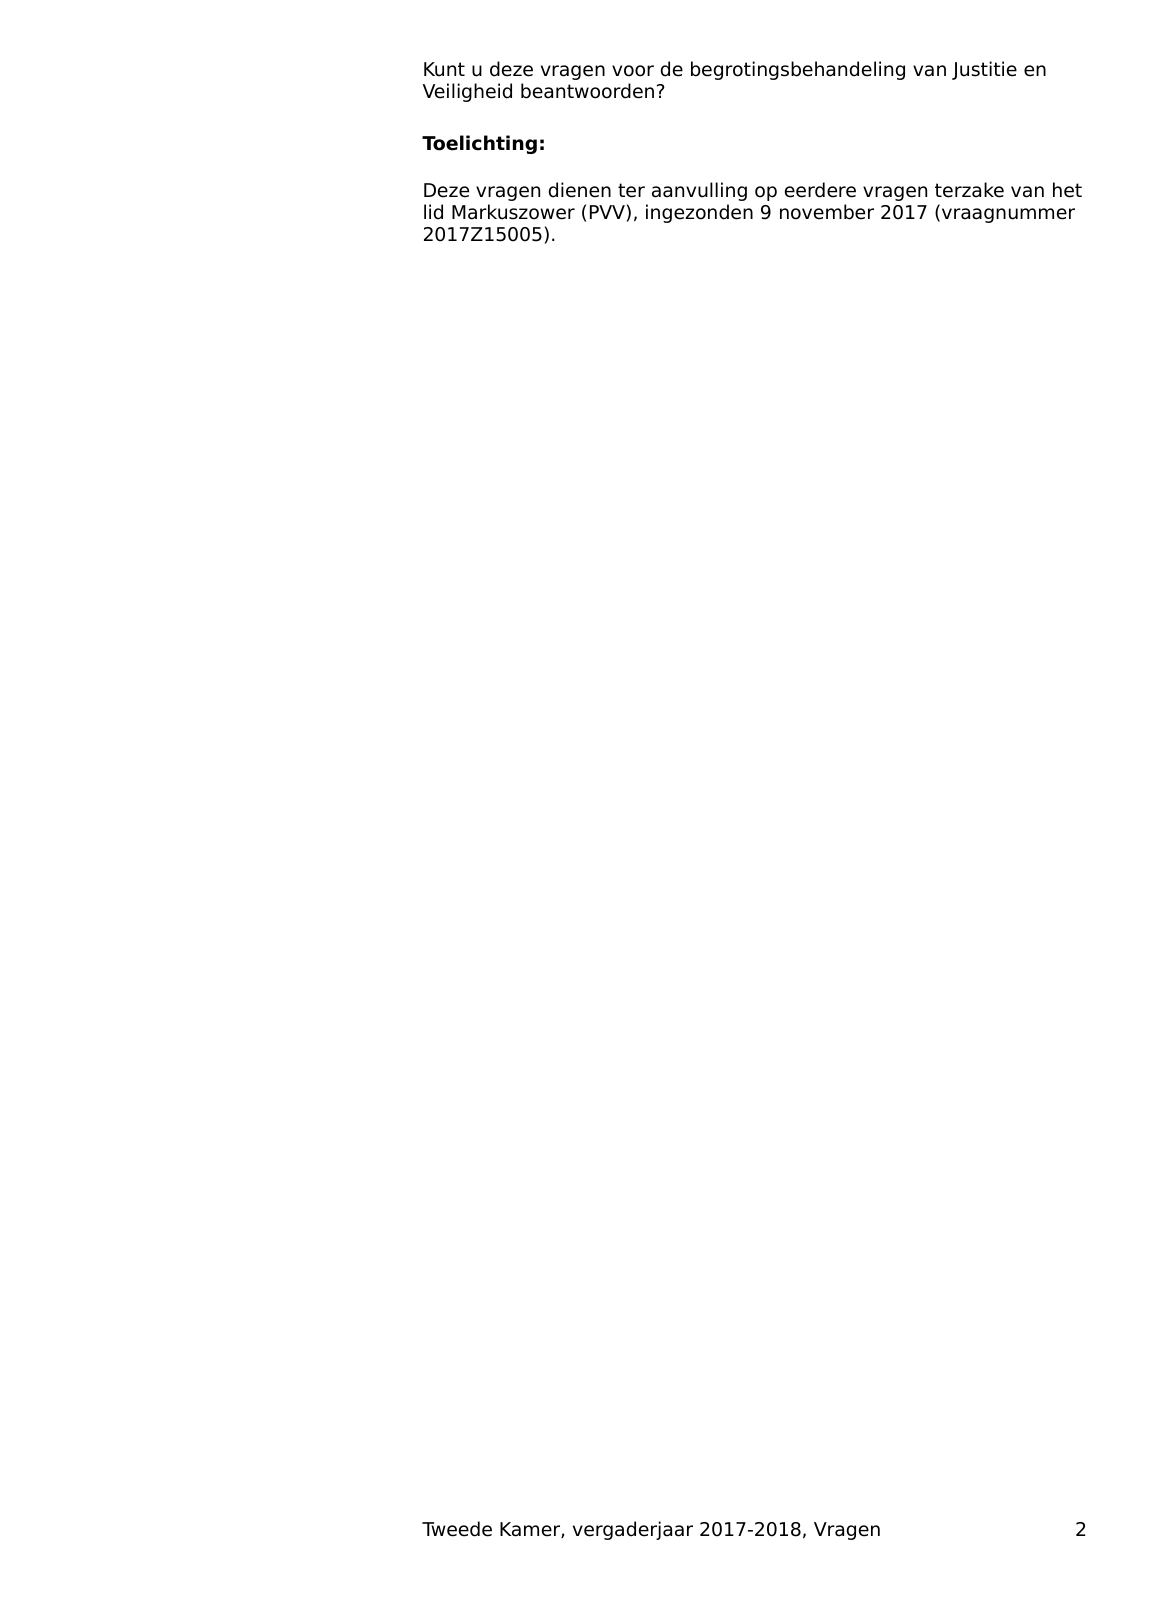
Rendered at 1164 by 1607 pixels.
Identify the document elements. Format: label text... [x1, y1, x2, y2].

subtitle Toelichting: [422, 133, 1087, 155]
text Kunt u deze vragen voor de begrotingsbehandeling van Justitie en Veiligheid beantwoorden? [422, 59, 1087, 103]
text Deze vragen dienen ter aanvulling op eerdere vragen terzake van het lid Markuszower (PVV), ingezonden 9 november 2017 (vraagnummer 2017Z15005). [422, 180, 1087, 246]
